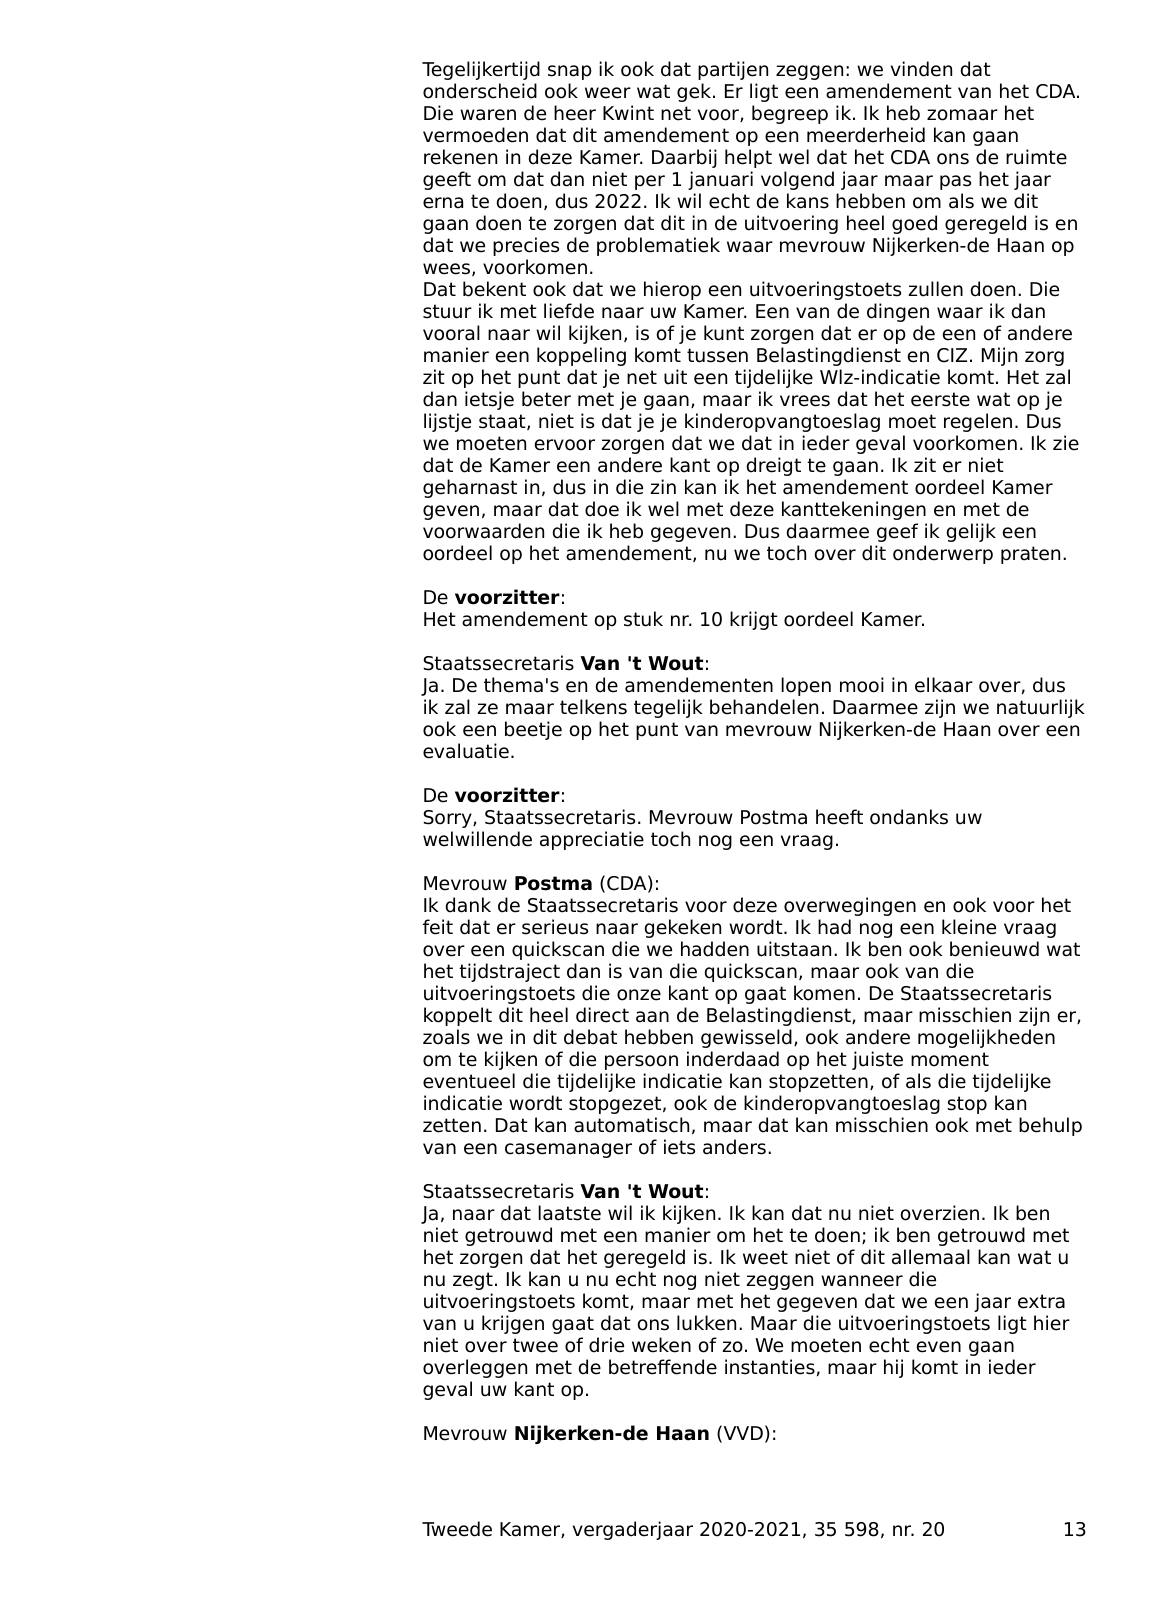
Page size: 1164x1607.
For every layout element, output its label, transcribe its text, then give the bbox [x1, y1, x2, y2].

text Staatssecretaris Van 't Wout: [422, 653, 1087, 675]
text Mevrouw Postma (CDA): [422, 873, 1087, 895]
text De voorzitter: [422, 785, 1087, 807]
text Sorry, Staatssecretaris. Mevrouw Postma heeft ondanks uw welwillende appreciatie toch nog een vraag. [422, 807, 1087, 851]
text Ik dank de Staatssecretaris voor deze overwegingen en ook voor het feit dat er serieus naar gekeken wordt. Ik had nog een kleine vraag over een quickscan die we hadden uitstaan. Ik ben ook benieuwd wat het tijdstraject dan is van die quickscan, maar ook van die uitvoeringstoets die onze kant op gaat komen. De Staatssecretaris koppelt dit heel direct aan de Belastingdienst, maar misschien zijn er, zoals we in dit debat hebben gewisseld, ook andere mogelijkheden om te kijken of die persoon inderdaad op het juiste moment eventueel die tijdelijke indicatie kan stopzetten, of als die tijdelijke indicatie wordt stopgezet, ook de kinderopvangtoeslag stop kan zetten. Dat kan automatisch, maar dat kan misschien ook met behulp van een casemanager of iets anders. [422, 895, 1087, 1159]
text De voorzitter: [422, 587, 1087, 609]
text Ja, naar dat laatste wil ik kijken. Ik kan dat nu niet overzien. Ik ben niet getrouwd met een manier om het te doen; ik ben getrouwd met het zorgen dat het geregeld is. Ik weet niet of dit allemaal kan wat u nu zegt. Ik kan u nu echt nog niet zeggen wanneer die uitvoeringstoets komt, maar met het gegeven dat we een jaar extra van u krijgen gaat dat ons lukken. Maar die uitvoeringstoets ligt hier niet over twee of drie weken of zo. We moeten echt even gaan overleggen met de betreffende instanties, maar hij komt in ieder geval uw kant op. [422, 1203, 1087, 1401]
text Staatssecretaris Van 't Wout: [422, 1181, 1087, 1203]
text Ja. De thema's en de amendementen lopen mooi in elkaar over, dus ik zal ze maar telkens tegelijk behandelen. Daarmee zijn we natuurlijk ook een beetje op het punt van mevrouw Nijkerken-de Haan over een evaluatie. [422, 675, 1087, 763]
text Tegelijkertijd snap ik ook dat partijen zeggen: we vinden dat onderscheid ook weer wat gek. Er ligt een amendement van het CDA. Die waren de heer Kwint net voor, begreep ik. Ik heb zomaar het vermoeden dat dit amendement op een meerderheid kan gaan rekenen in deze Kamer. Daarbij helpt wel dat het CDA ons de ruimte geeft om dat dan niet per 1 januari volgend jaar maar pas het jaar erna te doen, dus 2022. Ik wil echt de kans hebben om als we dit gaan doen te zorgen dat dit in de uitvoering heel goed geregeld is en dat we precies de problematiek waar mevrouw Nijkerken-de Haan op wees, voorkomen. [422, 59, 1087, 279]
text Mevrouw Nijkerken-de Haan (VVD): [422, 1423, 1087, 1445]
text Het amendement op stuk nr. 10 krijgt oordeel Kamer. [422, 609, 1087, 631]
text Dat bekent ook dat we hierop een uitvoeringstoets zullen doen. Die stuur ik met liefde naar uw Kamer. Een van de dingen waar ik dan vooral naar wil kijken, is of je kunt zorgen dat er op de een of andere manier een koppeling komt tussen Belastingdienst en CIZ. Mijn zorg zit op het punt dat je net uit een tijdelijke Wlz-indicatie komt. Het zal dan ietsje beter met je gaan, maar ik vrees dat het eerste wat op je lijstje staat, niet is dat je je kinderopvangtoeslag moet regelen. Dus we moeten ervoor zorgen dat we dat in ieder geval voorkomen. Ik zie dat de Kamer een andere kant op dreigt te gaan. Ik zit er niet geharnast in, dus in die zin kan ik het amendement oordeel Kamer geven, maar dat doe ik wel met deze kanttekeningen en met de voorwaarden die ik heb gegeven. Dus daarmee geef ik gelijk een oordeel op het amendement, nu we toch over dit onderwerp praten. [422, 279, 1087, 564]
